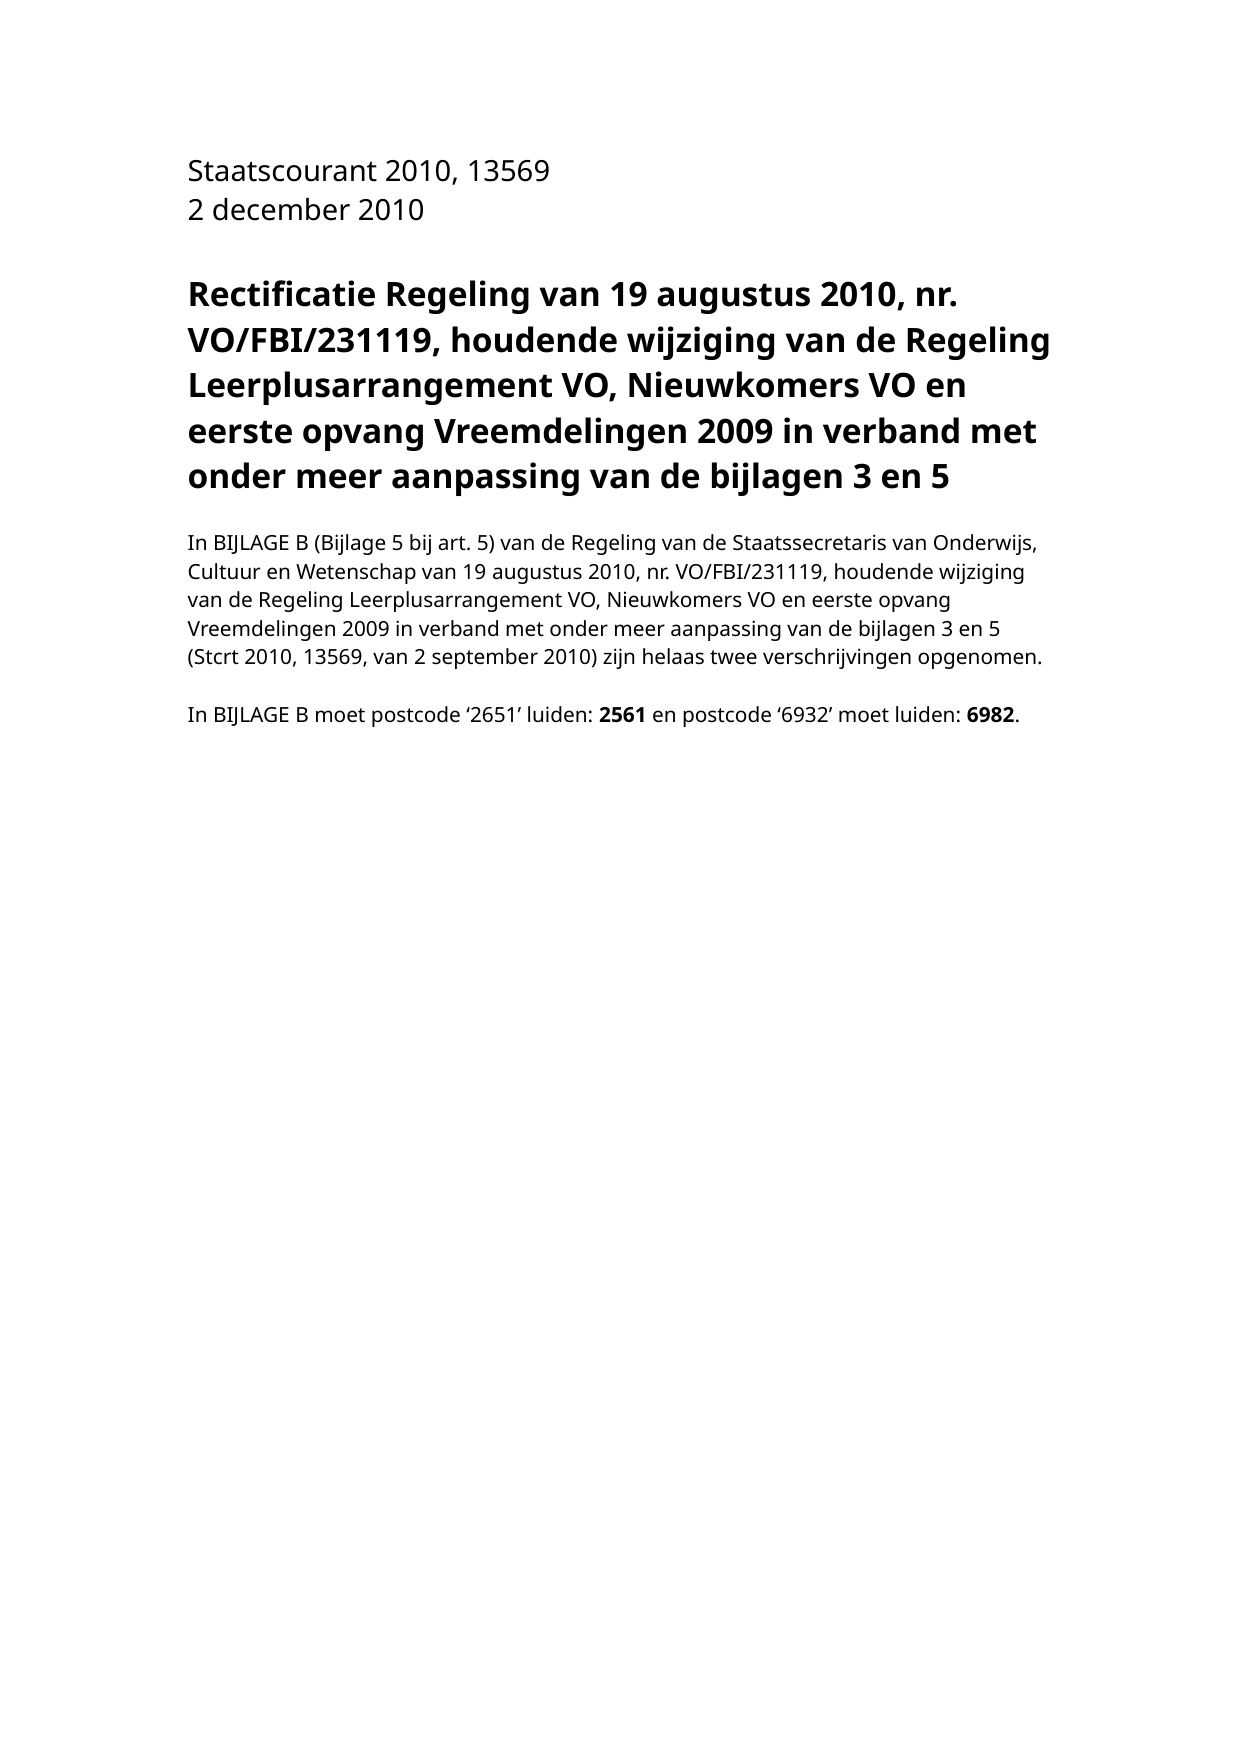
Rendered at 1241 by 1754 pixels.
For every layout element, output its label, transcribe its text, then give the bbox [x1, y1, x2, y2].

text In BIJLAGE B moet postcode ‘2651’ luiden: 2561 en postcode ‘6932’ moet luiden: 6982. [187, 701, 1053, 729]
text 2 december 2010 [187, 190, 1053, 229]
text In BIJLAGE B (Bijlage 5 bij art. 5) van de Regeling van de Staatssecretaris van Onderwijs, Cultuur en Wetenschap van 19 augustus 2010, nr. VO/FBI/231119, houdende wijziging van de Regeling Leerplusarrangement VO, Nieuwkomers VO en eerste opvang Vreemdelingen 2009 in verband met onder meer aanpassing van de bijlagen 3 en 5 (Stcrt 2010, 13569, van 2 september 2010) zijn helaas twee verschrijvingen opgenomen. [187, 528, 1053, 671]
text Staatscourant 2010, 13569 [187, 150, 1053, 190]
subtitle Rectificatie Regeling van 19 augustus 2010, nr. VO/FBI/231119, houdende wijziging van de Regeling Leerplusarrangement VO, Nieuwkomers VO en eerste opvang Vreemdelingen 2009 in verband met onder meer aanpassing van de bijlagen 3 en 5 [187, 271, 1053, 498]
